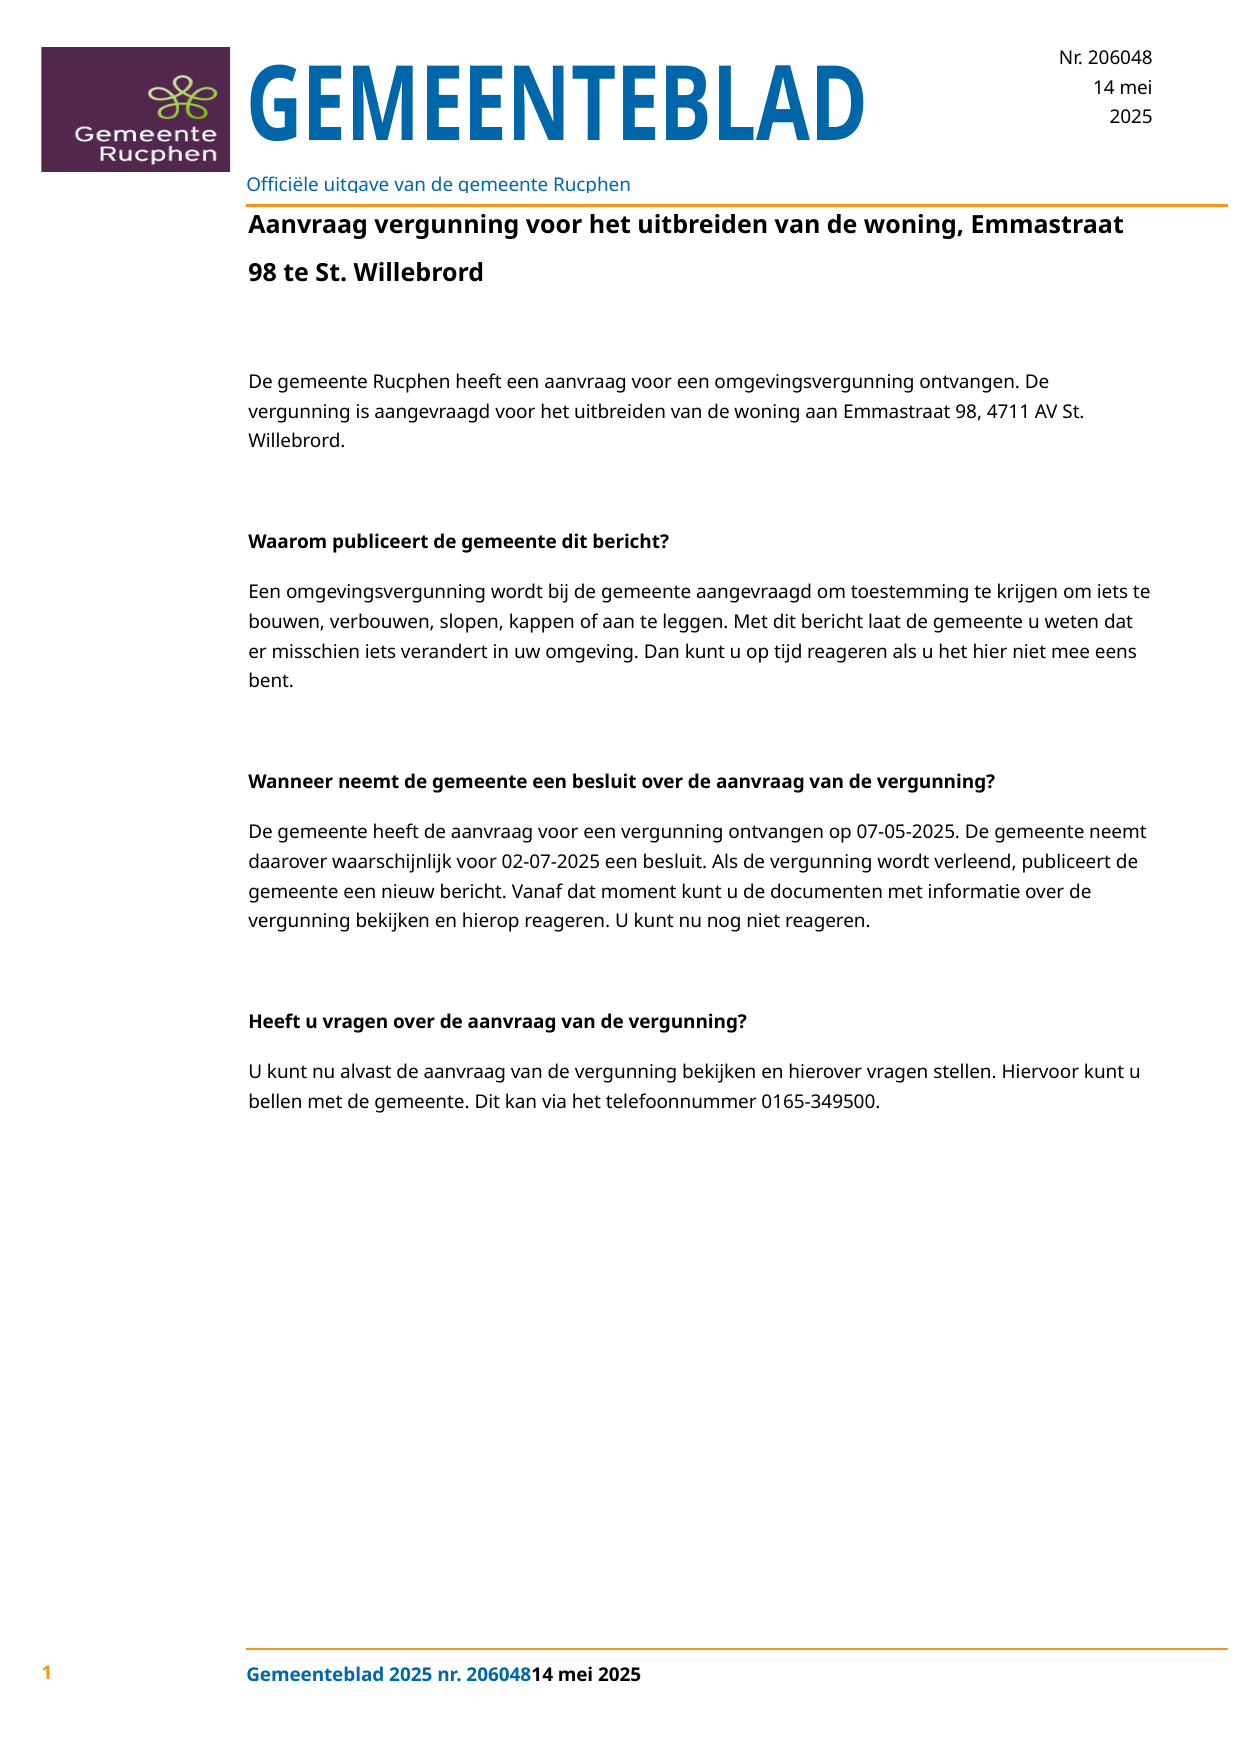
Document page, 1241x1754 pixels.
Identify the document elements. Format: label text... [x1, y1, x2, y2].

text Aanvraag vergunning voor het uitbreiden van de woning, Emmastraat 98 te St. Willebrord [248, 207, 1152, 288]
text Heeft u vragen over de aanvraag van de vergunning? [248, 1008, 1152, 1034]
text Wanneer neemt de gemeente een besluit over de aanvraag van de vergunning? [248, 768, 1152, 794]
text De gemeente heeft de aanvraag voor een vergunning ontvangen op 07-05-2025. De gemeente neemt daarover waarschijnlijk voor 02-07-2025 een besluit. Als de vergunning wordt verleend, publiceert de gemeente een nieuw bericht. Vanaf dat moment kunt u de documenten met informatie over de vergunning bekijken en hierop reageren. U kunt nu nog niet reageren. [248, 819, 1152, 933]
text De gemeente Rucphen heeft een aanvraag voor een omgevingsvergunning ontvangen. De vergunning is aangevraagd voor het uitbreiden van de woning aan Emmastraat 98, 4711 AV St. Willebrord. [248, 368, 1152, 453]
picture [41, 47, 231, 172]
text Waarom publiceert de gemeente dit bericht? [248, 528, 1152, 554]
text Een omgevingsvergunning wordt bij de gemeente aangevraagd om toestemming te krijgen om iets te bouwen, verbouwen, slopen, kappen of aan te leggen. Met dit bericht laat de gemeente u weten dat er misschien iets verandert in uw omgeving. Dan kunt u op tijd reageren als u het hier niet mee eens bent. [248, 579, 1152, 693]
text U kunt nu alvast de aanvraag van de vergunning bekijken en hierover vragen stellen. Hiervoor kunt u bellen met de gemeente. Dit kan via het telefoonnummer 0165-349500. [248, 1059, 1152, 1114]
